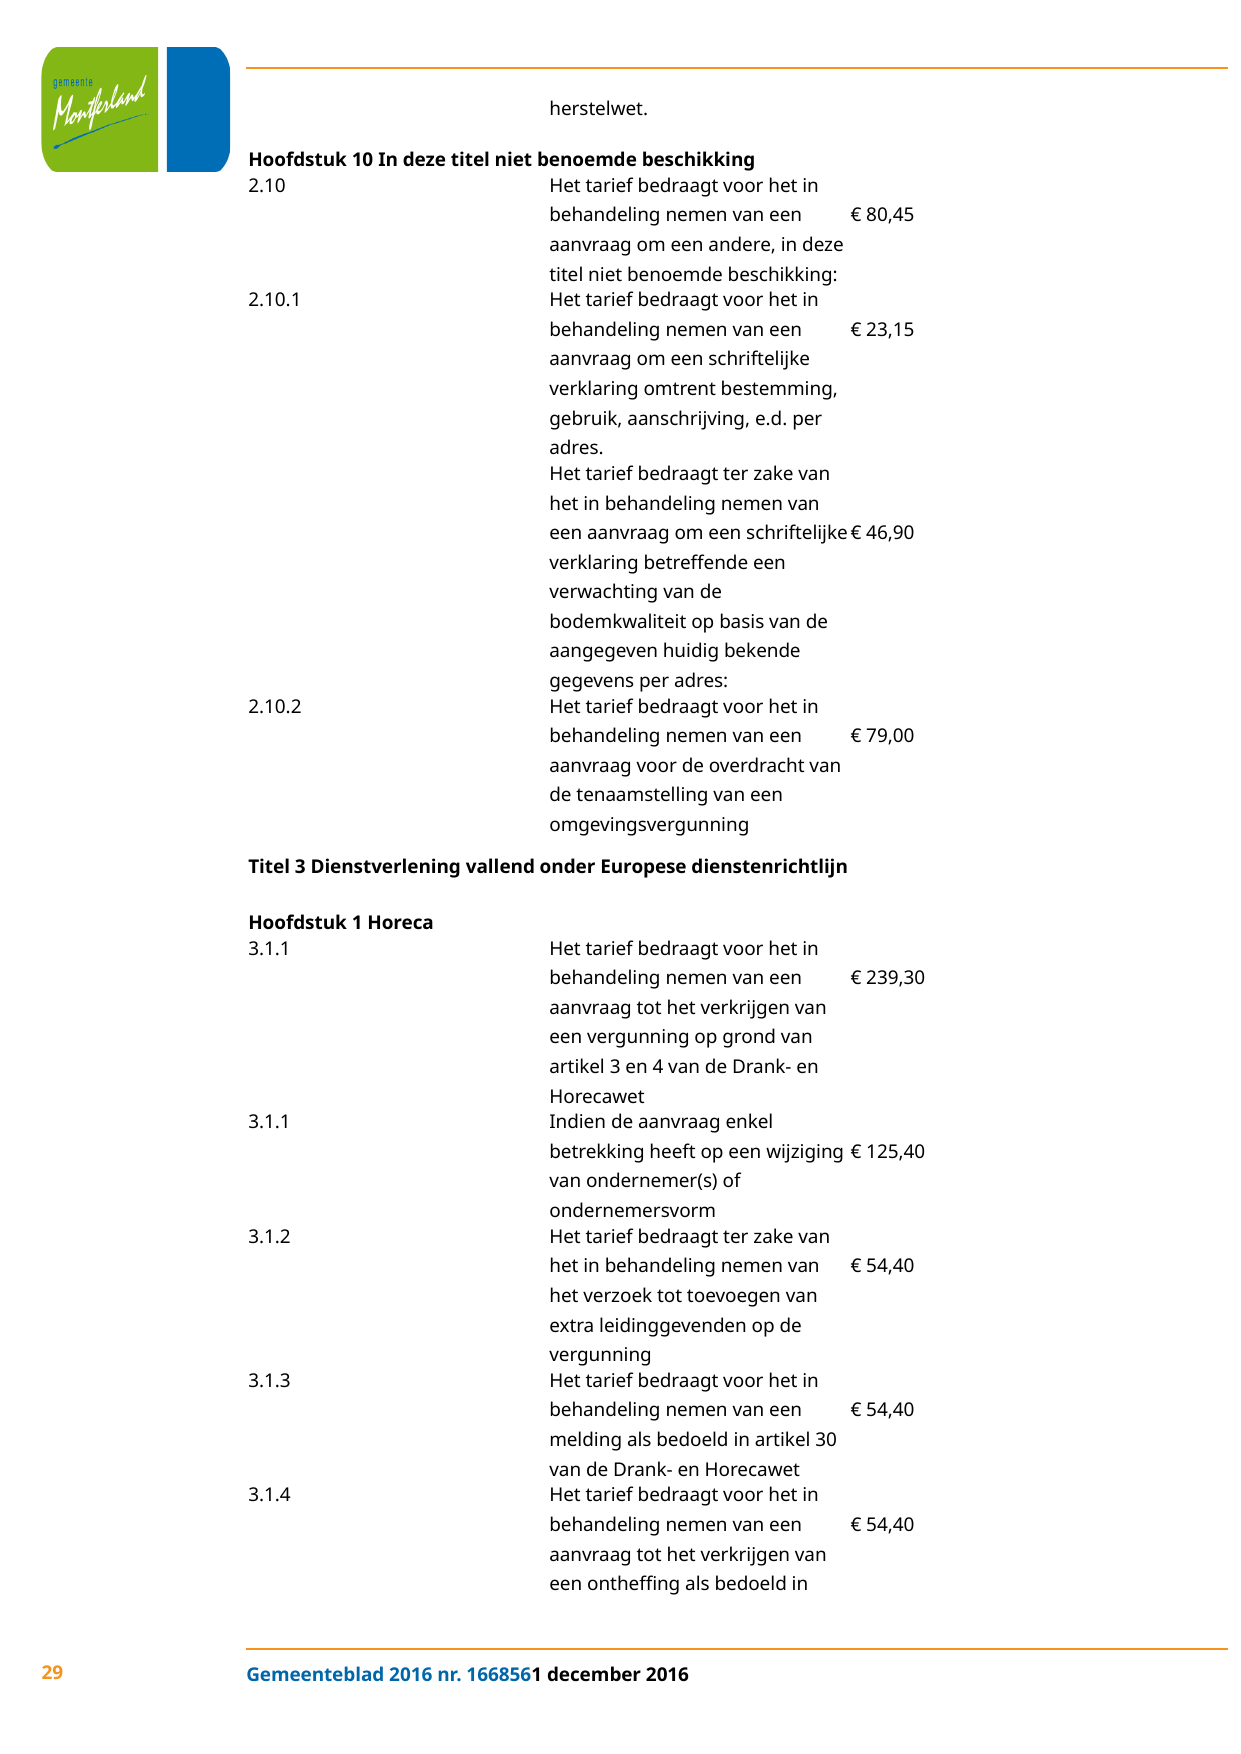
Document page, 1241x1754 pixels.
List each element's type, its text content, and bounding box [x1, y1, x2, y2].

table_cell Het tarief bedraagt ter zake van het in behandeling nemen van het verzoek tot toevoegen van extra leidinggevenden op de vergunning [549, 1223, 850, 1367]
table_cell € 79,00 [850, 693, 1152, 837]
table_cell 3.1.2 [248, 1223, 549, 1367]
table_cell 2.10 [248, 172, 549, 286]
table_cell [248, 95, 549, 121]
table_cell [549, 121, 850, 146]
table_cell € 80,45 [850, 172, 1152, 286]
table_cell Indien de aanvraag enkel betrekking heeft op een wijziging van ondernemer(s) of ondernemersvorm [549, 1109, 850, 1223]
table_cell 3.1.4 [248, 1482, 549, 1596]
table_cell Het tarief bedraagt voor het in behandeling nemen van een aanvraag om een schriftelijke verklaring omtrent bestemming, gebruik, aanschrijving, e.d. per adres. [549, 286, 850, 460]
table_cell Het tarief bedraagt voor het in behandeling nemen van een aanvraag om een andere, in deze titel niet benoemde beschikking: [549, 172, 850, 286]
table_cell € 54,40 [850, 1367, 1152, 1482]
table_cell 3.1.1 [248, 1109, 549, 1223]
table_cell Hoofdstuk 10 In deze titel niet benoemde beschikking [248, 146, 850, 172]
table_header Hoofdstuk 1 Horeca [248, 909, 850, 935]
table_cell € 54,40 [850, 1223, 1152, 1367]
table_cell 3.1.3 [248, 1367, 549, 1482]
picture [41, 47, 231, 172]
table_cell € 54,40 [850, 1482, 1152, 1596]
table_cell Het tarief bedraagt voor het in behandeling nemen van een aanvraag voor de overdracht van de tenaamstelling van een omgevingsvergunning [549, 693, 850, 837]
table_cell € 125,40 [850, 1109, 1152, 1223]
table_cell herstelwet. [549, 95, 850, 121]
table_cell Het tarief bedraagt voor het in behandeling nemen van een melding als bedoeld in artikel 30 van de Drank- en Horecawet [549, 1367, 850, 1482]
table_cell 2.10.1 [248, 286, 549, 460]
table_cell [248, 121, 549, 146]
table_cell [248, 460, 549, 693]
table_cell Het tarief bedraagt voor het in behandeling nemen van een aanvraag tot het verkrijgen van een vergunning op grond van artikel 3 en 4 van de Drank- en Horecawet [549, 935, 850, 1108]
table_cell € 239,30 [850, 935, 1152, 1108]
table_cell [850, 121, 1152, 146]
table_cell Het tarief bedraagt ter zake van het in behandeling nemen van een aanvraag om een schriftelijke verklaring betreffende een verwachting van de bodemkwaliteit op basis van de aangegeven huidig bekende gegevens per adres: [549, 460, 850, 693]
table_cell 2.10.2 [248, 693, 549, 837]
table_cell [850, 95, 1152, 121]
text Titel 3 Dienstverlening vallend onder Europese dienstenrichtlijn [248, 854, 1152, 879]
table_cell Het tarief bedraagt voor het in behandeling nemen van een aanvraag tot het verkrijgen van een ontheffing als bedoeld in [549, 1482, 850, 1596]
table_cell € 46,90 [850, 460, 1152, 693]
table_cell € 23,15 [850, 286, 1152, 460]
table_cell 3.1.1 [248, 935, 549, 1108]
